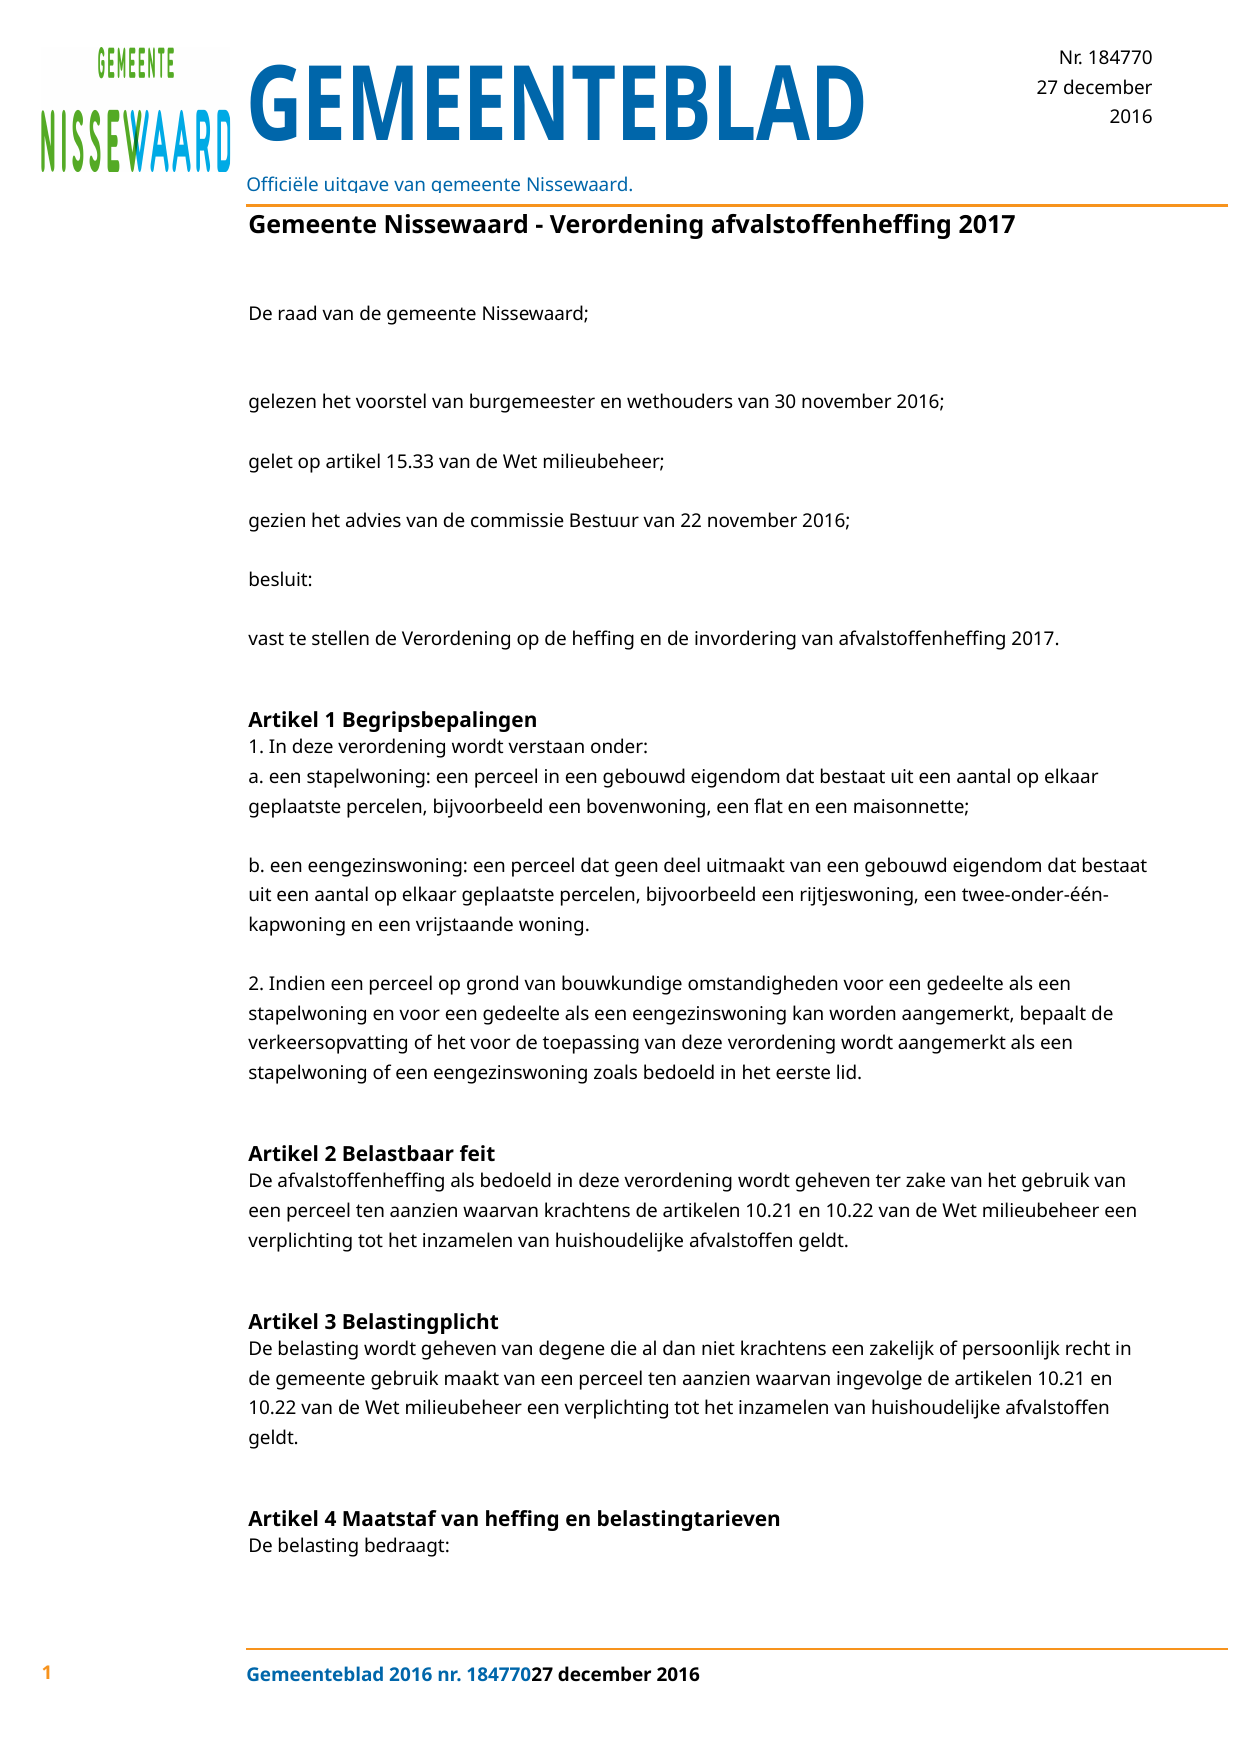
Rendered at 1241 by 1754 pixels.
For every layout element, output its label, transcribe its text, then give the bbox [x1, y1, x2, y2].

text Artikel 4 Maatstaf van heffing en belastingtarieven [248, 1504, 1152, 1532]
text vast te stellen de Verordening op de heffing en de invordering van afvalstoffenheffing 2017. [248, 625, 1152, 651]
picture [200, 151, 206, 172]
text 1. In deze verordening wordt verstaan onder: [248, 734, 1152, 759]
text Artikel 1 Begripsbepalingen [248, 705, 1152, 734]
text gezien het advies van de commissie Bestuur van 22 november 2016; [248, 507, 1152, 533]
text gelezen het voorstel van burgemeester en wethouders van 30 november 2016; [248, 389, 1152, 414]
picture [201, 122, 206, 138]
picture [176, 157, 187, 172]
text Gemeente Nissewaard - Verordening afvalstoffenheffing 2017 [248, 207, 1152, 241]
picture [222, 122, 227, 160]
text De raad van de gemeente Nissewaard; [248, 300, 1152, 326]
text b. een eengezinswoning: een perceel dat geen deel uitmaakt van een gebouwd eigendom dat bestaat uit een aantal op elkaar geplaatste percelen, bijvoorbeeld een rijtjeswoning, een twee-onder-één-kapwoning en een vrijstaande woning. [248, 852, 1152, 937]
text De afvalstoffenheffing als bedoeld in deze verordening wordt geheven ter zake van het gebruik van een perceel ten aanzien waarvan krachtens de artikelen 10.21 en 10.22 van de Wet milieubeheer een verplichting tot het inzamelen van huishoudelijke afvalstoffen geldt. [248, 1168, 1152, 1252]
text gelet op artikel 15.33 van de Wet milieubeheer; [248, 448, 1152, 473]
text besluit: [248, 566, 1152, 592]
text De belasting wordt geheven van degene die al dan niet krachtens een zakelijk of persoonlijk recht in de gemeente gebruik maakt van een perceel ten aanzien waarvan ingevolge de artikelen 10.21 en 10.22 van de Wet milieubeheer een verplichting tot het inzamelen van huishoudelijke afvalstoffen geldt. [248, 1335, 1152, 1450]
picture [41, 47, 231, 172]
text Artikel 3 Belastingplicht [248, 1307, 1152, 1335]
text De belasting bedraagt: [248, 1532, 1152, 1558]
text a. een stapelwoning: een perceel in een gebouwd eigendom dat bestaat uit een aantal op elkaar geplaatste percelen, bijvoorbeeld een bovenwoning, een flat en een maisonnette; [248, 763, 1152, 819]
text Artikel 2 Belastbaar feit [248, 1139, 1152, 1168]
picture [154, 157, 165, 172]
text 2. Indien een perceel op grond van bouwkundige omstandigheden voor een gedeelte als een stapelwoning en voor een gedeelte als een eengezinswoning kan worden aangemerkt, bepaalt de verkeersopvatting of het voor de toepassing van deze verordening wordt aangemerkt als een stapelwoning of een eengezinswoning zoals bedoeld in het eerste lid. [248, 970, 1152, 1085]
